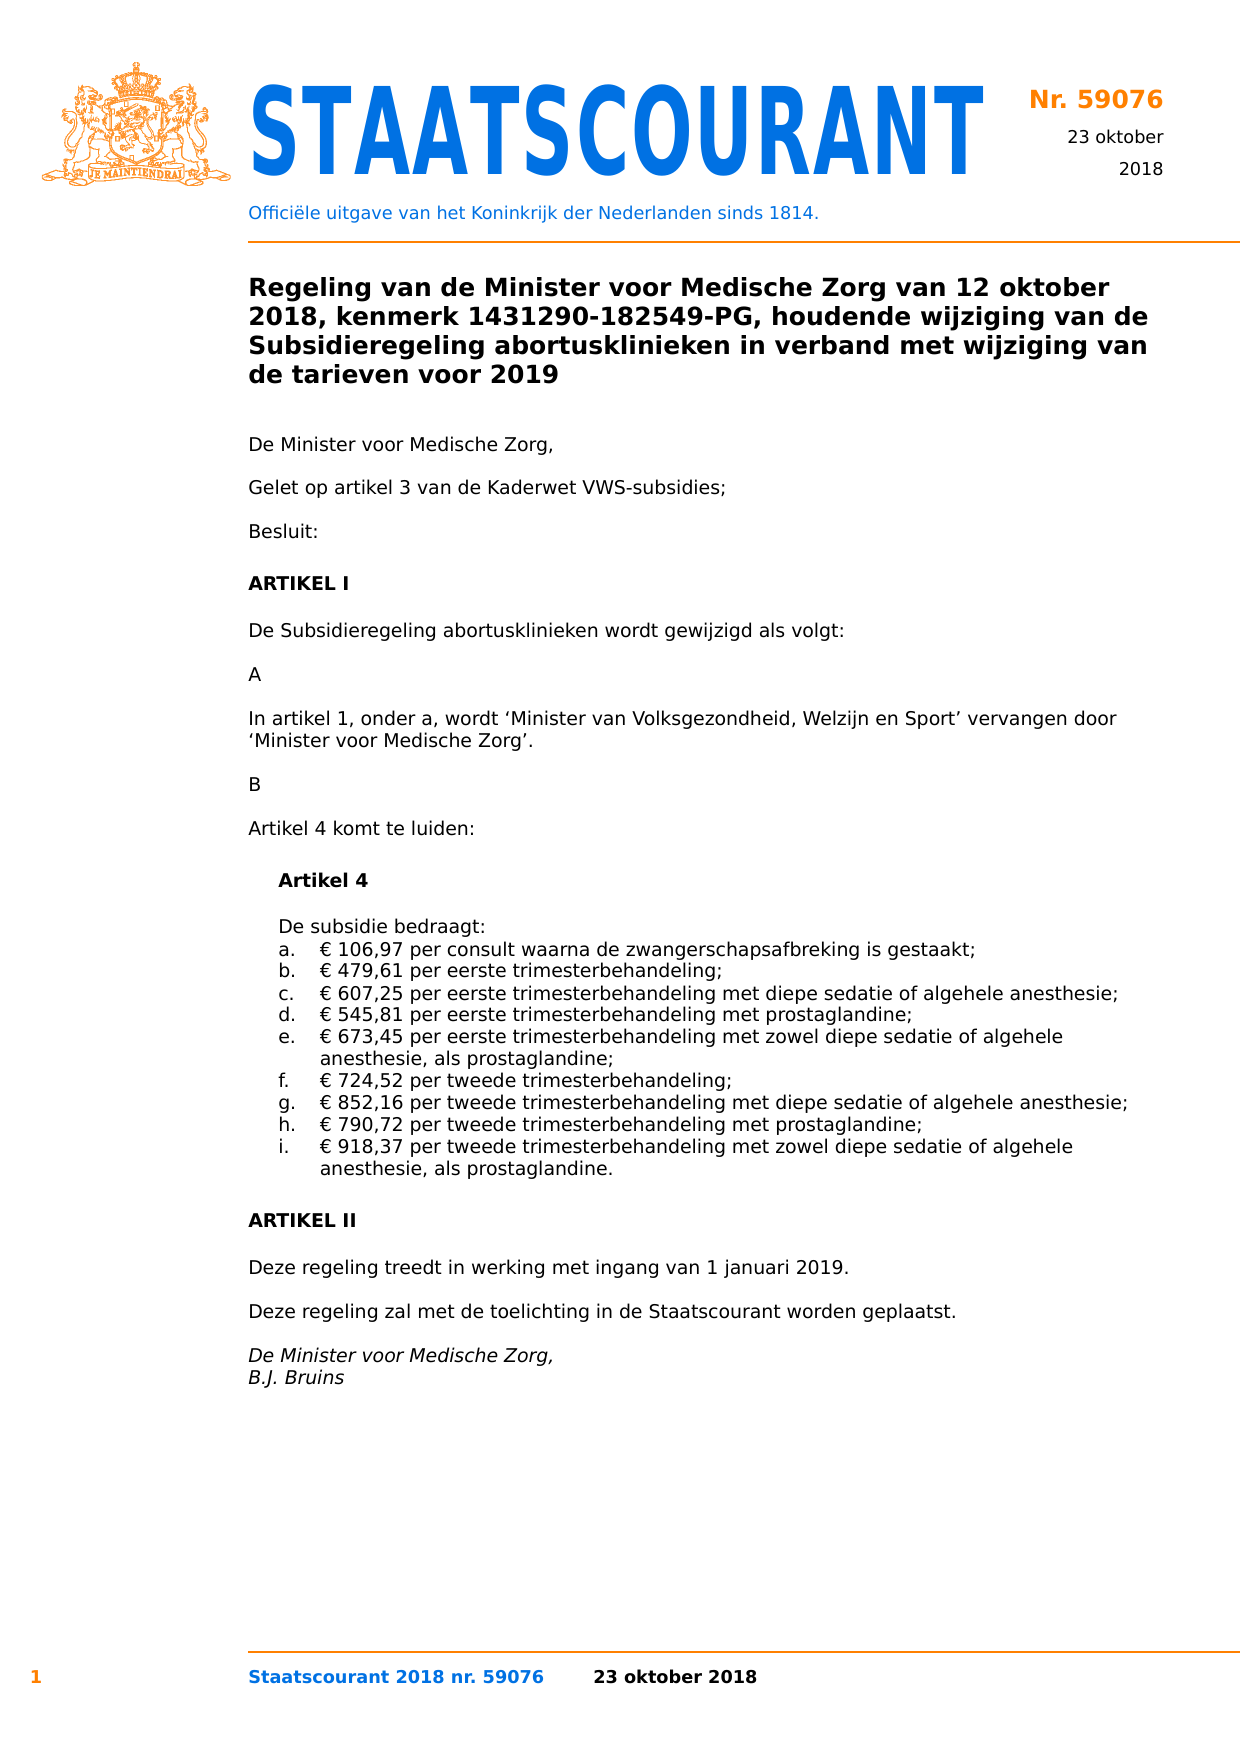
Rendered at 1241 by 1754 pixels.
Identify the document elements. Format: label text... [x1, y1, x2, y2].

table_header STAATSCOURANT [248, 62, 998, 203]
text i. € 918,37 per tweede trimesterbehandeling met zowel diepe sedatie of algehele anesthesie, als prostaglandine. [278, 1136, 1163, 1180]
text Deze regeling zal met de toelichting in de Staatscourant worden geplaatst. [248, 1301, 1163, 1323]
table_cell 2018 [998, 153, 1240, 203]
table_header Nr. 59076 [998, 62, 1240, 121]
subtitle Regeling van de Minister voor Medische Zorg van 12 oktober 2018, kenmerk 1431290-182549-PG, houdende wijziging van de Subsidieregeling abortusklinieken in verband met wijziging van de tarieven voor 2019 [248, 273, 1163, 390]
text De Subsidieregeling abortusklinieken wordt gewijzigd als volgt: [248, 620, 1163, 642]
text g. € 852,16 per tweede trimesterbehandeling met diepe sedatie of algehele anesthesie; [278, 1092, 1163, 1114]
table_header [25, 62, 248, 241]
text b. € 479,61 per eerste trimesterbehandeling; [278, 960, 1163, 982]
table_cell 23 oktober [998, 121, 1240, 153]
text e. € 673,45 per eerste trimesterbehandeling met zowel diepe sedatie of algehele anesthesie, als prostaglandine; [278, 1026, 1163, 1070]
table_cell Officiële uitgave van het Koninkrijk der Nederlanden sinds 1814. [248, 203, 1240, 241]
text a. € 106,97 per consult waarna de zwangerschapsafbreking is gestaakt; [278, 938, 1163, 960]
text Besluit: [248, 521, 1163, 543]
text In artikel 1, onder a, wordt ‘Minister van Volksgezondheid, Welzijn en Sport’ vervangen door ‘Minister voor Medische Zorg’. [248, 708, 1163, 752]
subtitle ARTIKEL II [248, 1210, 1163, 1232]
text d. € 545,81 per eerste trimesterbehandeling met prostaglandine; [278, 1004, 1163, 1026]
text h. € 790,72 per tweede trimesterbehandeling met prostaglandine; [278, 1114, 1163, 1136]
text De Minister voor Medische Zorg, [248, 433, 1163, 455]
text Artikel 4 komt te luiden: [248, 817, 1163, 839]
text Deze regeling treedt in werking met ingang van 1 januari 2019. [248, 1257, 1163, 1279]
text De subsidie bedraagt: [278, 916, 1163, 938]
subtitle Artikel 4 [278, 869, 1163, 891]
text f. € 724,52 per tweede trimesterbehandeling; [278, 1070, 1163, 1092]
text c. € 607,25 per eerste trimesterbehandeling met diepe sedatie of algehele anesthesie; [278, 982, 1163, 1004]
subtitle ARTIKEL I [248, 573, 1163, 595]
text A [248, 664, 1163, 686]
text Gelet op artikel 3 van de Kaderwet VWS-subsidies; [248, 477, 1163, 499]
text De Minister voor Medische Zorg, B.J. Bruins [248, 1345, 1163, 1389]
picture [41, 62, 231, 186]
text B [248, 774, 1163, 796]
